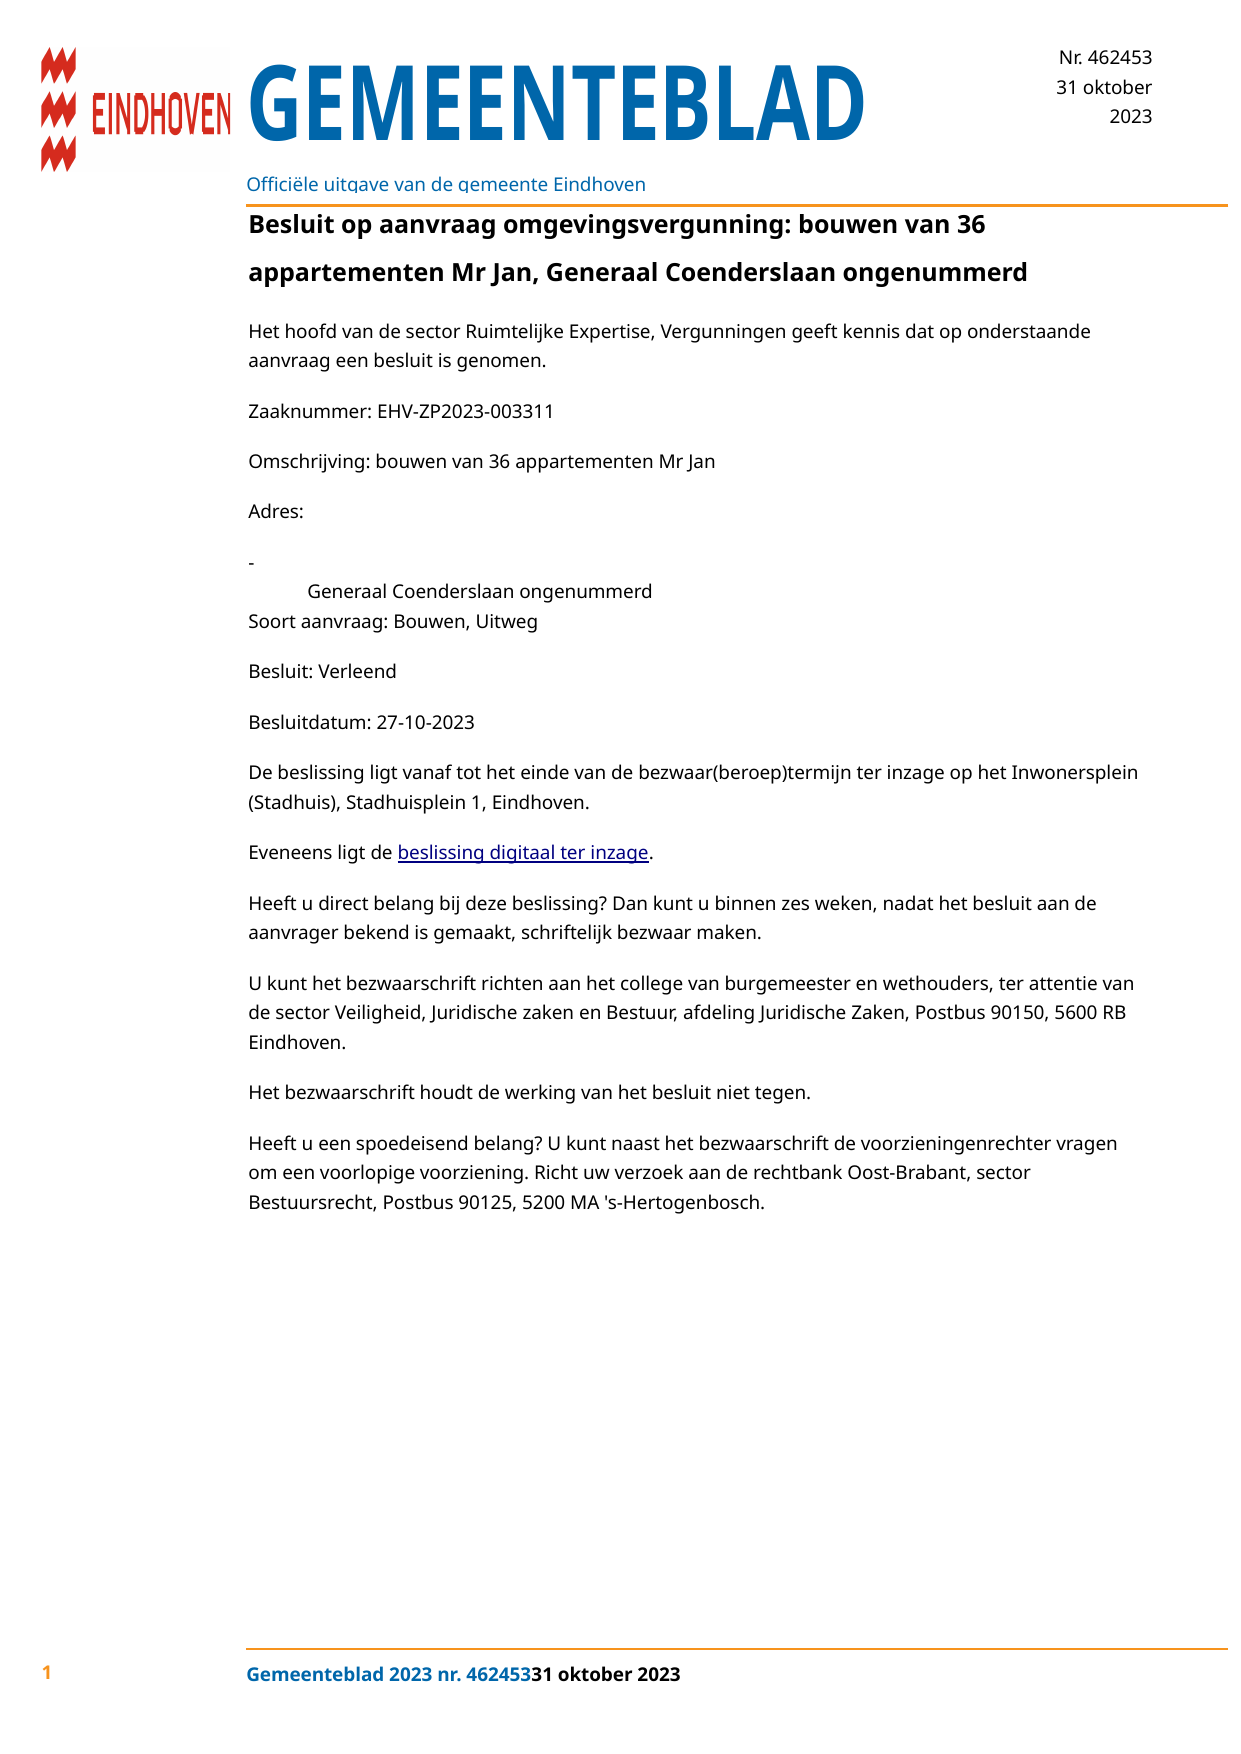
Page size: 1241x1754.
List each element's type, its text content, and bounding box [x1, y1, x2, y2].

text Besluit op aanvraag omgevingsvergunning: bouwen van 36 appartementen Mr Jan, Generaal Coenderslaan ongenummerd [248, 207, 1152, 288]
picture [41, 47, 231, 172]
text Soort aanvraag: Bouwen, Uitweg [248, 608, 1152, 634]
text Besluit: Verleend [248, 659, 1152, 684]
text Heeft u direct belang bij deze beslissing? Dan kunt u binnen zes weken, nadat het besluit aan de aanvrager bekend is gemaakt, schriftelijk bezwaar maken. [248, 890, 1152, 945]
text Omschrijving: bouwen van 36 appartementen Mr Jan [248, 448, 1152, 474]
text Het bezwaarschrift houdt de werking van het besluit niet tegen. [248, 1079, 1152, 1105]
text De beslissing ligt vanaf tot het einde van de bezwaar(beroep)termijn ter inzage op het Inwonersplein (Stadhuis), Stadhuisplein 1, Eindhoven. [248, 759, 1152, 815]
text Heeft u een spoedeisend belang? U kunt naast het bezwaarschrift de voorzieningenrechter vragen om een voorlopige voorziening. Richt uw verzoek aan de rechtbank Oost-Brabant, sector Bestuursrecht, Postbus 90125, 5200 MA 's-Hertogenbosch. [248, 1130, 1152, 1215]
text Adres: [248, 499, 1152, 524]
text Eveneens ligt de beslissing digitaal ter inzage. [248, 839, 1152, 865]
text Het hoofd van de sector Ruimtelijke Expertise, Vergunningen geeft kennis dat op onderstaande aanvraag een besluit is genomen. [248, 318, 1152, 373]
text Zaaknummer: EHV-ZP2023-003311 [248, 398, 1152, 424]
list Generaal Coenderslaan ongenummerd [248, 579, 1152, 604]
text Besluitdatum: 27-10-2023 [248, 709, 1152, 735]
text U kunt het bezwaarschrift richten aan het college van burgemeester en wethouders, ter attentie van de sector Veiligheid, Juridische zaken en Bestuur, afdeling Juridische Zaken, Postbus 90150, 5600 RB Eindhoven. [248, 970, 1152, 1055]
